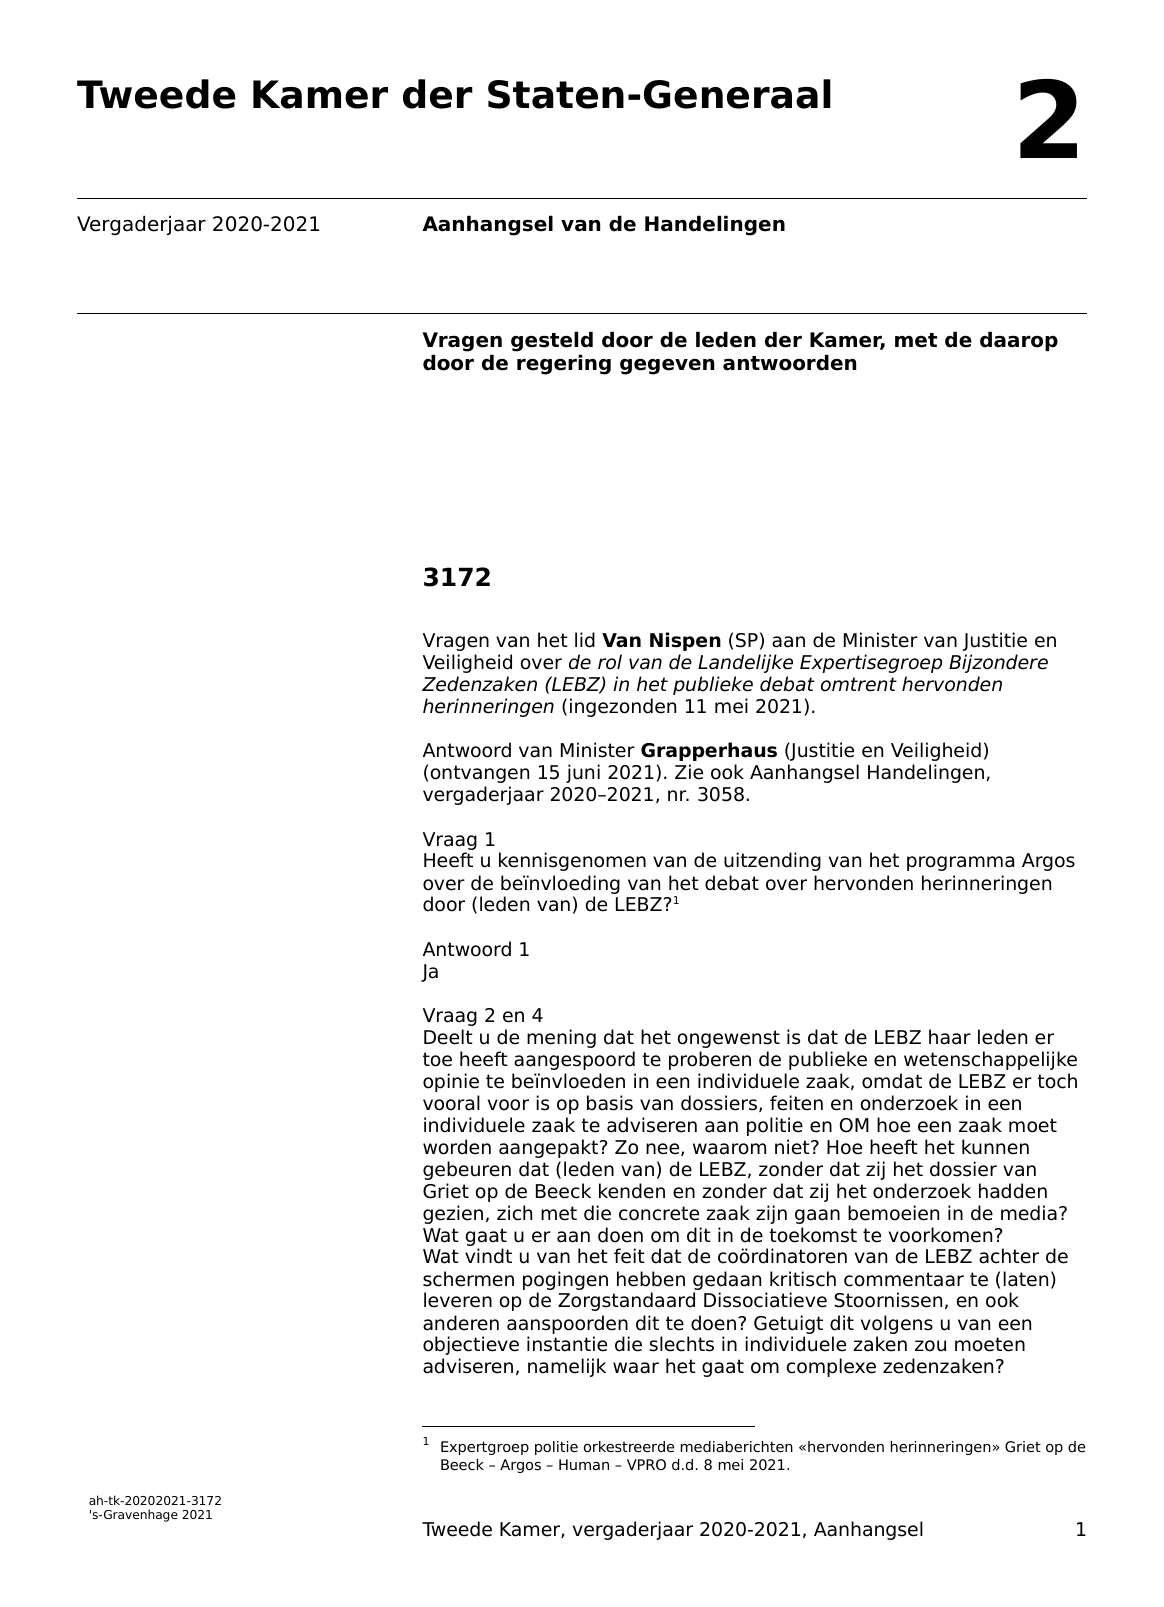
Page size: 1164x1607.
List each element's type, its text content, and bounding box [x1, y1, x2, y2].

table_header Tweede Kamer der Staten-Generaal [77, 59, 886, 198]
text Wat vindt u van het feit dat de coördinatoren van de LEBZ achter de schermen pogingen hebben gedaan kritisch commentaar te (laten) leveren op de Zorgstandaard Dissociatieve Stoornissen, en ook anderen aanspoorden dit te doen? Getuigt dit volgens u van een objectieve instantie die slechts in individuele zaken zou moeten adviseren, namelijk waar het gaat om complexe zedenzaken? [422, 1246, 1087, 1378]
text 's-Gravenhage 2021 [88, 1508, 323, 1522]
table_cell Vergaderjaar 2020-2021 [77, 199, 422, 313]
text Heeft u kennisgenomen van de uitzending van het programma Argos over de beïnvloeding van het debat over hervonden herinneringen door (leden van) de LEBZ? [422, 850, 1087, 916]
text Ja [422, 961, 1087, 982]
text Expertgroep politie orkestreerde mediaberichten «hervonden herinneringen» Griet op de Beeck – Argos – Human – VPRO d.d. 8 mei 2021. [422, 1435, 1087, 1474]
text Deelt u de mening dat het ongewenst is dat de LEBZ haar leden er toe heeft aangespoord te proberen de publieke en wetenschappelijke opinie te beïnvloeden in een individuele zaak, omdat de LEBZ er toch vooral voor is op basis van dossiers, feiten en onderzoek in een individuele zaak te adviseren aan politie en OM hoe een zaak moet worden aangepakt? Zo nee, waarom niet? Hoe heeft het kunnen gebeuren dat (leden van) de LEBZ, zonder dat zij het dossier van Griet op de Beeck kenden en zonder dat zij het onderzoek hadden gezien, zich met die concrete zaak zijn gaan bemoeien in de media? Wat gaat u er aan doen om dit in de toekomst te voorkomen? [422, 1027, 1087, 1246]
table_cell [77, 314, 422, 375]
text Vraag 1 [422, 828, 1087, 850]
text ah-tk-20202021-3172 [88, 1494, 323, 1508]
text 3172 [422, 563, 1087, 592]
table_header 2 [886, 59, 1087, 198]
table_cell Vragen gesteld door de leden der Kamer, met de daarop door de regering gegeven antwoorden [422, 314, 1087, 375]
table_cell Aanhangsel van de Handelingen [422, 199, 1087, 313]
text Antwoord 1 [422, 938, 1087, 961]
text Vraag 2 en 4 [422, 1005, 1087, 1027]
text Antwoord van Minister Grapperhaus (Justitie en Veiligheid) (ontvangen 15 juni 2021). Zie ook Aanhangsel Handelingen, vergaderjaar 2020–2021, nr. 3058. [422, 740, 1087, 806]
text Vragen van het lid Van Nispen (SP) aan de Minister van Justitie en Veiligheid over de rol van de Landelijke Expertisegroep Bijzondere Zedenzaken (LEBZ) in het publieke debat omtrent hervonden herinneringen (ingezonden 11 mei 2021). [422, 630, 1087, 718]
